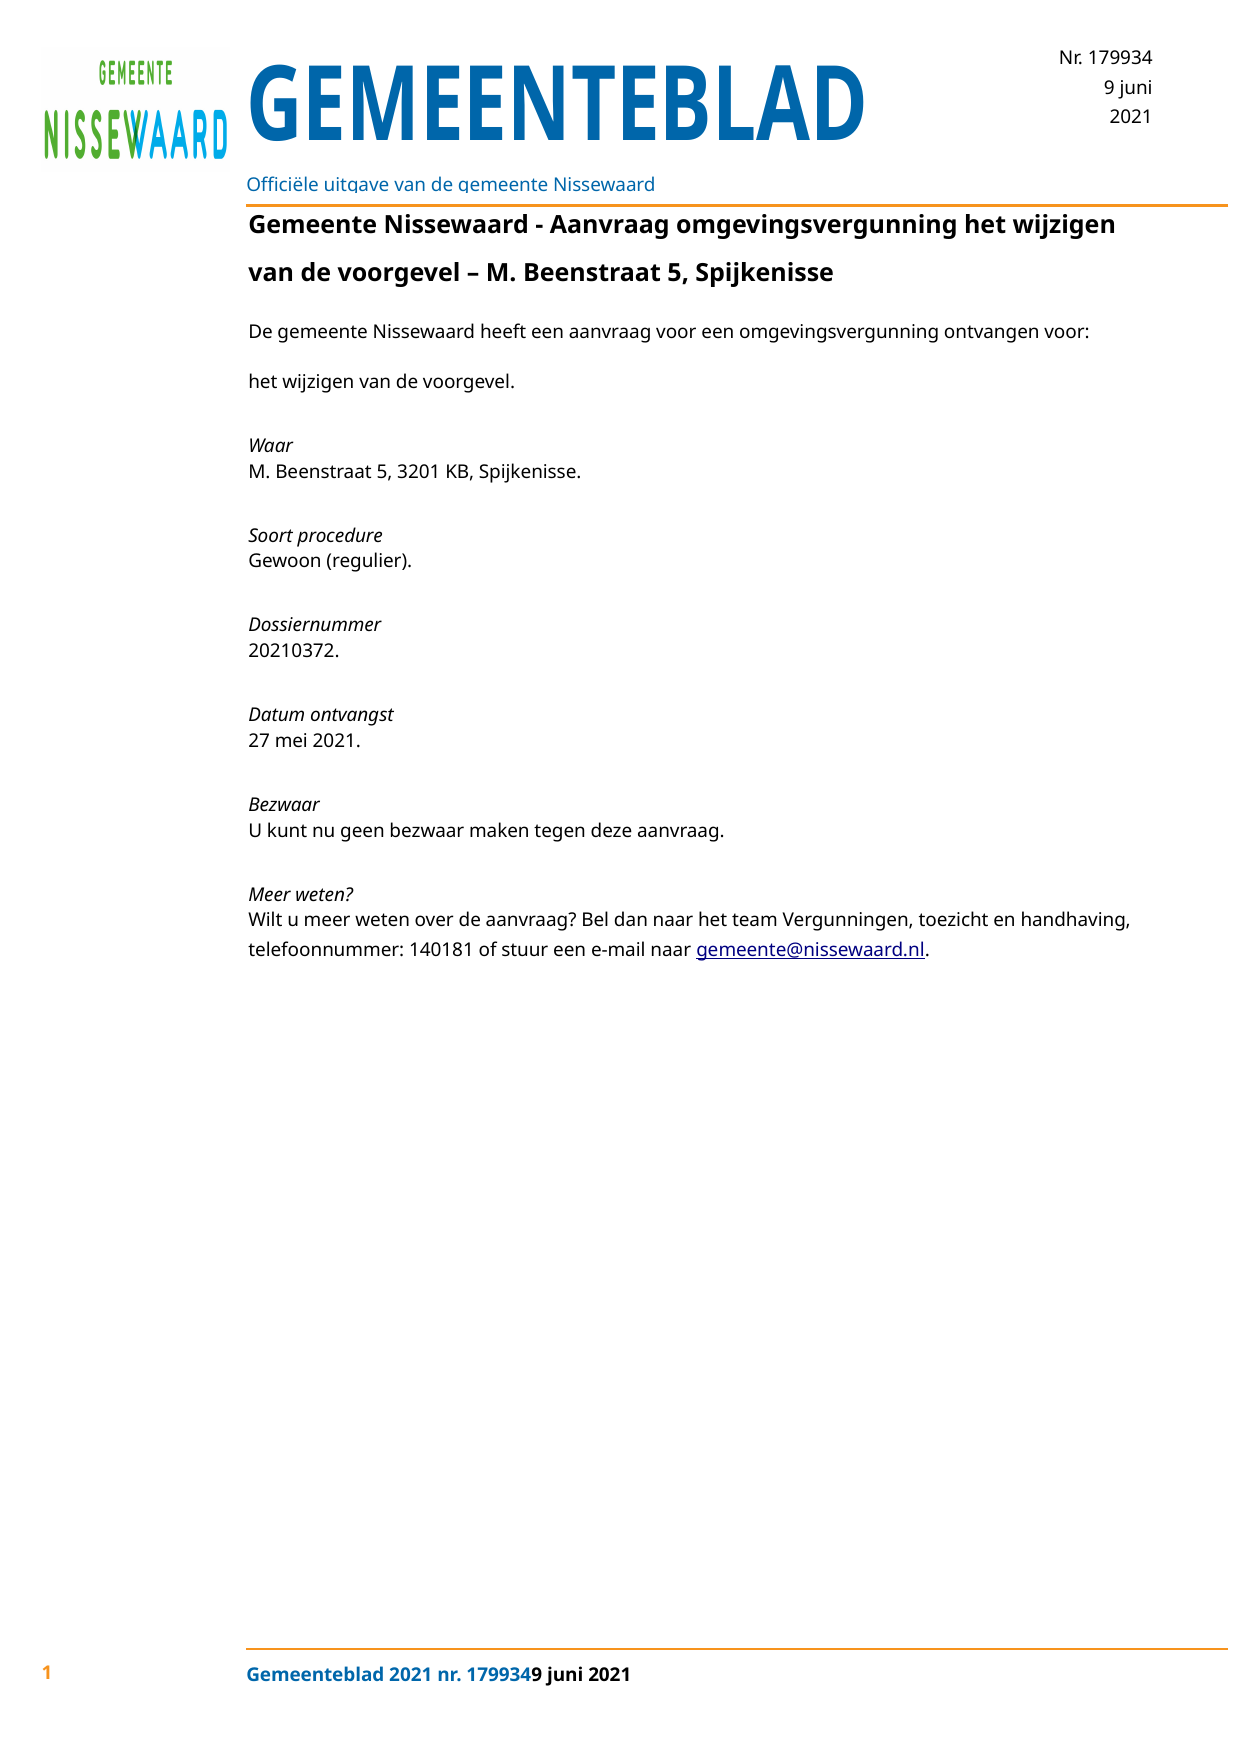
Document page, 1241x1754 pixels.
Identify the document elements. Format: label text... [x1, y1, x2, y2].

text De gemeente Nissewaard heeft een aanvraag voor een omgevingsvergunning ontvangen voor: [248, 318, 1152, 344]
text U kunt nu geen bezwaar maken tegen deze aanvraag. [248, 817, 1152, 842]
text het wijzigen van de voorgevel. [248, 368, 1152, 394]
text Dossiernummer [248, 612, 1152, 637]
text 20210372. [248, 637, 1152, 663]
text 27 mei 2021. [248, 727, 1152, 753]
text Waar [248, 432, 1152, 458]
text Meer weten? [248, 881, 1152, 906]
text Gemeente Nissewaard - Aanvraag omgevingsvergunning het wijzigen van de voorgevel – M. Beenstraat 5, Spijkenisse [248, 207, 1152, 288]
text Bezwaar [248, 791, 1152, 817]
text Soort procedure [248, 522, 1152, 548]
text Wilt u meer weten over de aanvraag? Bel dan naar het team Vergunningen, toezicht en handhaving, telefoonnummer: 140181 of stuur een e-mail naar gemeente@nissewaard.nl. [248, 906, 1152, 962]
text M. Beenstraat 5, 3201 KB, Spijkenisse. [248, 458, 1152, 484]
text Gewoon (regulier). [248, 548, 1152, 573]
text Datum ontvangst [248, 701, 1152, 727]
picture [41, 47, 231, 172]
